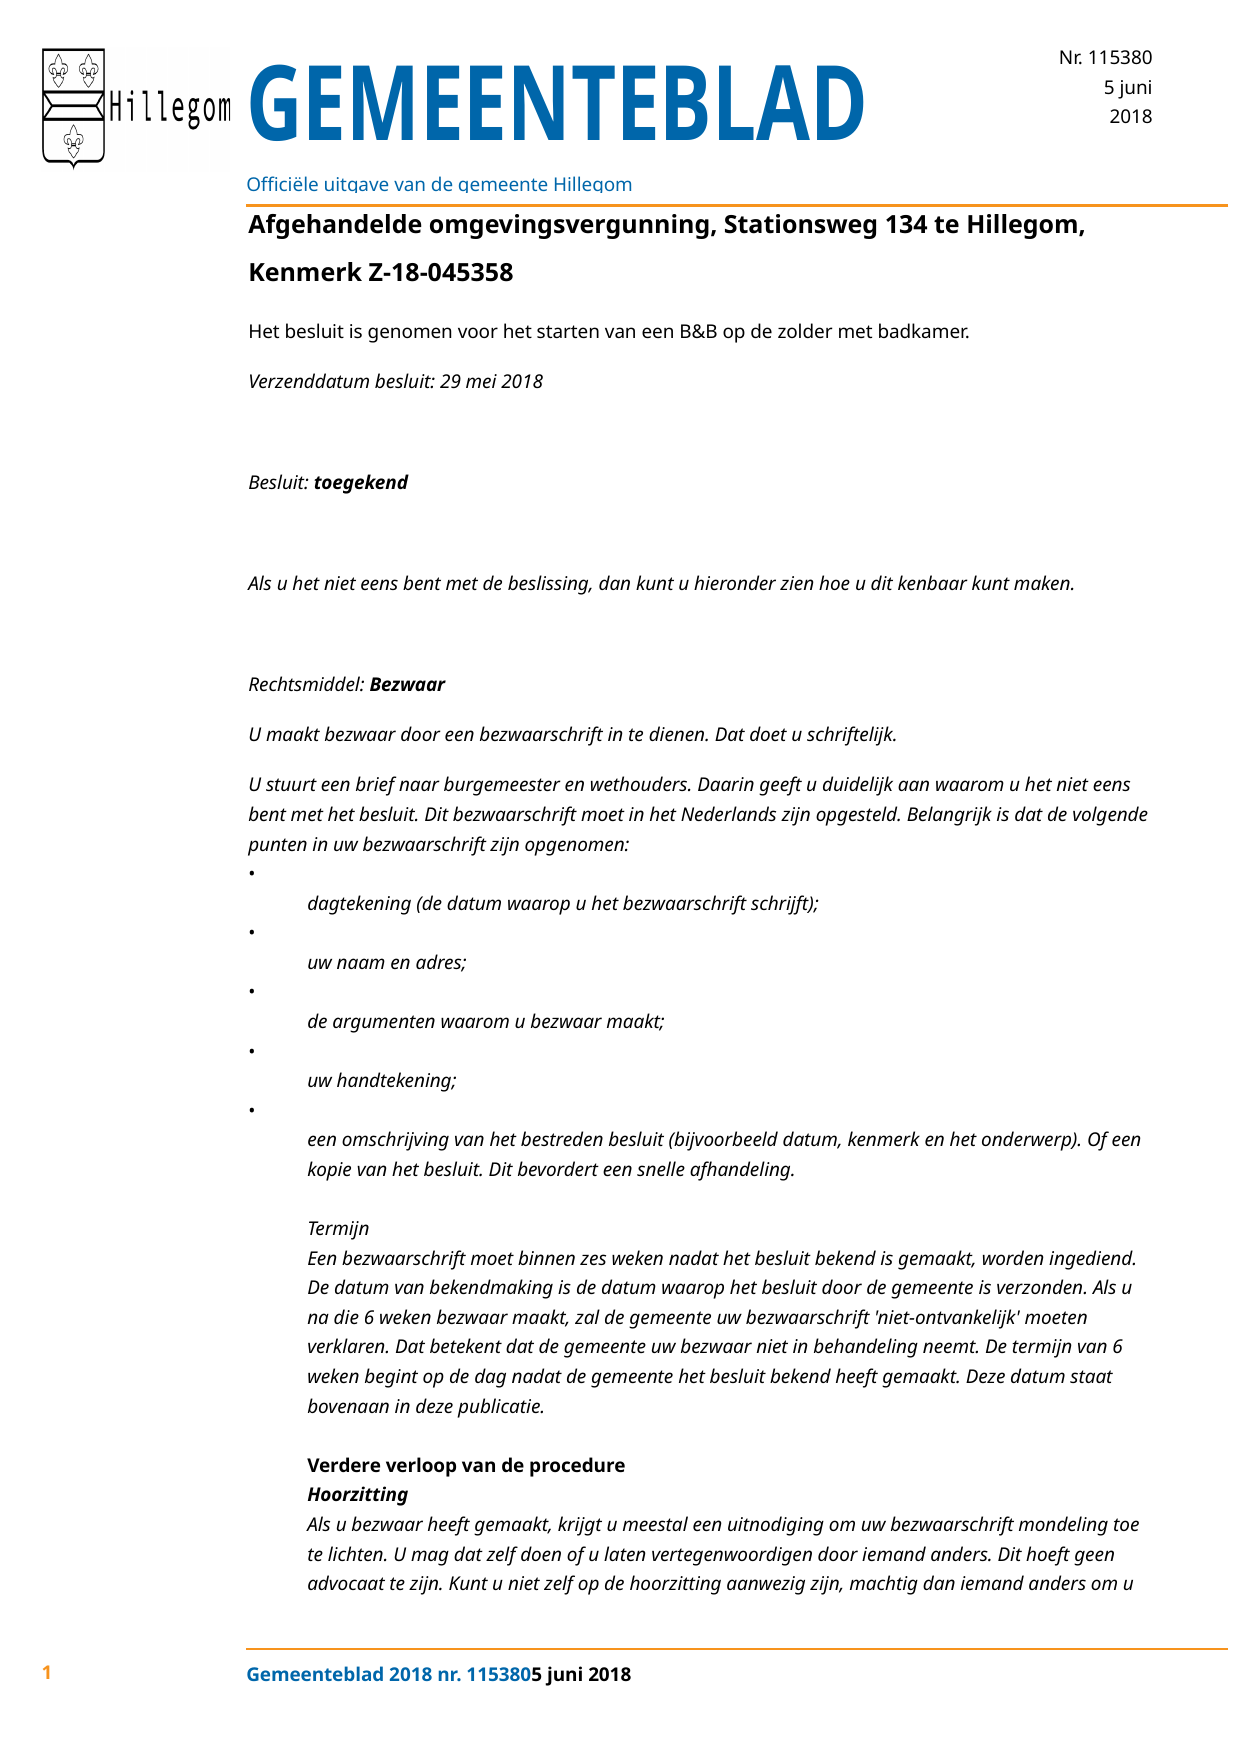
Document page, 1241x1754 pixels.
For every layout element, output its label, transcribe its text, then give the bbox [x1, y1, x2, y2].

list de argumenten waarom u bezwaar maakt; [248, 1008, 1152, 1034]
text U maakt bezwaar door een bezwaarschrift in te dienen. Dat doet u schriftelijk. [248, 721, 1152, 747]
list uw naam en adres; [248, 949, 1152, 975]
text Het besluit is genomen voor het starten van een B&B op de zolder met badkamer. [248, 318, 1152, 344]
list een omschrijving van het bestreden besluit (bijvoorbeeld datum, kenmerk en het onderwerp). Of een kopie van het besluit. Dit bevordert een snelle afhandeling. [248, 1127, 1152, 1182]
list Een bezwaarschrift moet binnen zes weken nadat het besluit bekend is gemaakt, worden ingediend. De datum van bekendmaking is de datum waarop het besluit door de gemeente is verzonden. Als u na die 6 weken bezwaar maakt, zal de gemeente uw bezwaarschrift 'niet-ontvankelijk' moeten verklaren. Dat betekent dat de gemeente uw bezwaar niet in behandeling neemt. De termijn van 6 weken begint op de dag nadat de gemeente het besluit bekend heeft gemaakt. Deze datum staat bovenaan in deze publicatie. [248, 1245, 1152, 1419]
text Als u het niet eens bent met de beslissing, dan kunt u hieronder zien hoe u dit kenbaar kunt maken. [248, 570, 1152, 596]
list Termijn [248, 1215, 1152, 1241]
list uw handtekening; [248, 1067, 1152, 1093]
list Hoorzitting [248, 1482, 1152, 1507]
text Besluit: toegekend [248, 469, 1152, 495]
picture [41, 47, 231, 172]
list dagtekening (de datum waarop u het bezwaarschrift schrijft); [248, 890, 1152, 916]
text Rechtsmiddel: Bezwaar [248, 671, 1152, 697]
text Afgehandelde omgevingsvergunning, Stationsweg 134 te Hillegom, Kenmerk Z-18-045358 [248, 207, 1152, 288]
text Verzenddatum besluit: 29 mei 2018 [248, 368, 1152, 394]
text U stuurt een brief naar burgemeester en wethouders. Daarin geeft u duidelijk aan waarom u het niet eens bent met het besluit. Dit bezwaarschrift moet in het Nederlands zijn opgesteld. Belangrijk is dat de volgende punten in uw bezwaarschrift zijn opgenomen: [248, 772, 1152, 857]
list Verdere verloop van de procedure [248, 1452, 1152, 1478]
list Als u bezwaar heeft gemaakt, krijgt u meestal een uitnodiging om uw bezwaarschrift mondeling toe te lichten. U mag dat zelf doen of u laten vertegenwoordigen door iemand anders. Dit hoeft geen advocaat te zijn. Kunt u niet zelf op de hoorzitting aanwezig zijn, machtig dan iemand anders om u [248, 1511, 1152, 1596]
